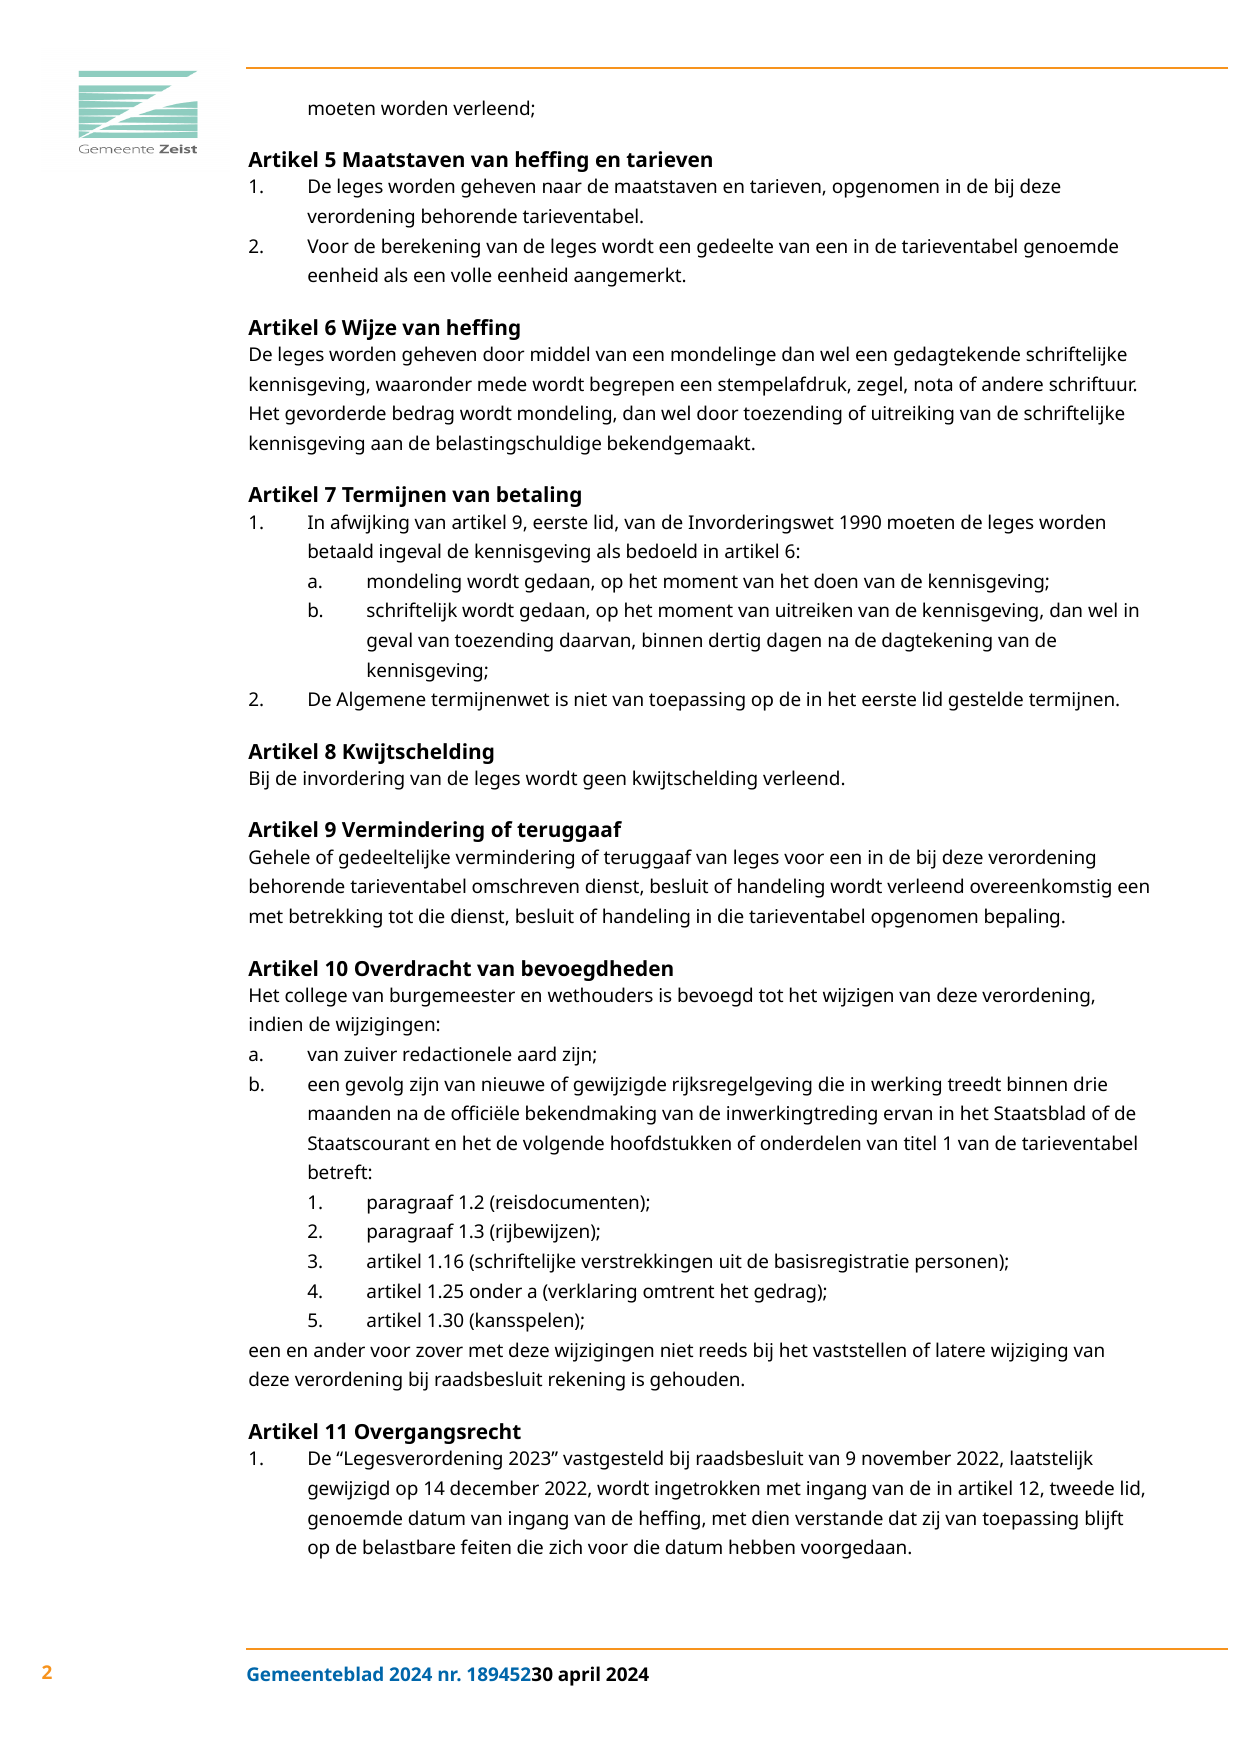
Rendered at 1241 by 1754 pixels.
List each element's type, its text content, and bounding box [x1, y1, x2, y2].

list De Algemene termijnenwet is niet van toepassing op de in het eerste lid gestelde termijnen. [248, 686, 1152, 712]
text Artikel 11 Overgangsrecht [248, 1417, 1152, 1446]
list paragraaf 1.3 (rijbewijzen); [307, 1219, 1152, 1244]
list De “Legesverordening 2023” vastgesteld bij raadsbesluit van 9 november 2022, laatstelijk gewijzigd op 14 december 2022, wordt ingetrokken met ingang van de in artikel 12, tweede lid, genoemde datum van ingang van de heffing, met dien verstande dat zij van toepassing blijft op de belastbare feiten die zich voor die datum hebben voorgedaan. [248, 1446, 1152, 1560]
list artikel 1.25 onder a (verklaring omtrent het gedrag); [307, 1278, 1152, 1304]
picture [41, 47, 231, 172]
text Artikel 7 Termijnen van betaling [248, 480, 1152, 509]
list moeten worden verleend; [248, 95, 1152, 121]
list artikel 1.30 (kansspelen); [307, 1307, 1152, 1333]
list Voor de berekening van de leges wordt een gedeelte van een in de tarieventabel genoemde eenheid als een volle eenheid aangemerkt. [248, 233, 1152, 288]
text een en ander voor zover met deze wijzigingen niet reeds bij het vaststellen of latere wijziging van deze verordening bij raadsbesluit rekening is gehouden. [248, 1337, 1152, 1392]
list artikel 1.16 (schriftelijke verstrekkingen uit de basisregistratie personen); [307, 1248, 1152, 1274]
text Het college van burgemeester en wethouders is bevoegd tot het wijzigen van deze verordening, indien de wijzigingen: [248, 982, 1152, 1037]
text De leges worden geheven door middel van een mondelinge dan wel een gedagtekende schriftelijke kennisgeving, waaronder mede wordt begrepen een stempelafdruk, zegel, nota of andere schriftuur. Het gevorderde bedrag wordt mondeling, dan wel door toezending of uitreiking van de schriftelijke kennisgeving aan de belastingschuldige bekendgemaakt. [248, 341, 1152, 456]
list schriftelijk wordt gedaan, op het moment van uitreiken van de kennisgeving, dan wel in geval van toezending daarvan, binnen dertig dagen na de dagtekening van de kennisgeving; [307, 598, 1152, 682]
text Artikel 8 Kwijtschelding [248, 737, 1152, 765]
text Gehele of gedeeltelijke vermindering of teruggaaf van leges voor een in de bij deze verordening behorende tarieventabel omschreven dienst, besluit of handeling wordt verleend overeenkomstig een met betrekking tot die dienst, besluit of handeling in die tarieventabel opgenomen bepaling. [248, 844, 1152, 929]
list paragraaf 1.2 (reisdocumenten); [307, 1189, 1152, 1215]
text Artikel 10 Overdracht van bevoegdheden [248, 954, 1152, 982]
text Artikel 9 Vermindering of teruggaaf [248, 816, 1152, 844]
text Bij de invordering van de leges wordt geen kwijtschelding verleend. [248, 765, 1152, 791]
list van zuiver redactionele aard zijn; [248, 1041, 1152, 1067]
list mondeling wordt gedaan, op het moment van het doen van de kennisgeving; [307, 568, 1152, 594]
list De leges worden geheven naar de maatstaven en tarieven, opgenomen in de bij deze verordening behorende tarieventabel. [248, 174, 1152, 229]
text Artikel 6 Wijze van heffing [248, 313, 1152, 341]
list In afwijking van artikel 9, eerste lid, van de Invorderingswet 1990 moeten de leges worden betaald ingeval de kennisgeving als bedoeld in artikel 6: [248, 509, 1152, 564]
text Artikel 5 Maatstaven van heffing en tarieven [248, 145, 1152, 174]
list een gevolg zijn van nieuwe of gewijzigde rijksregelgeving die in werking treedt binnen drie maanden na de officiële bekendmaking van de inwerkingtreding ervan in het Staatsblad of de Staatscourant en het de volgende hoofdstukken of onderdelen van titel 1 van de tarieventabel betreft: [248, 1071, 1152, 1185]
